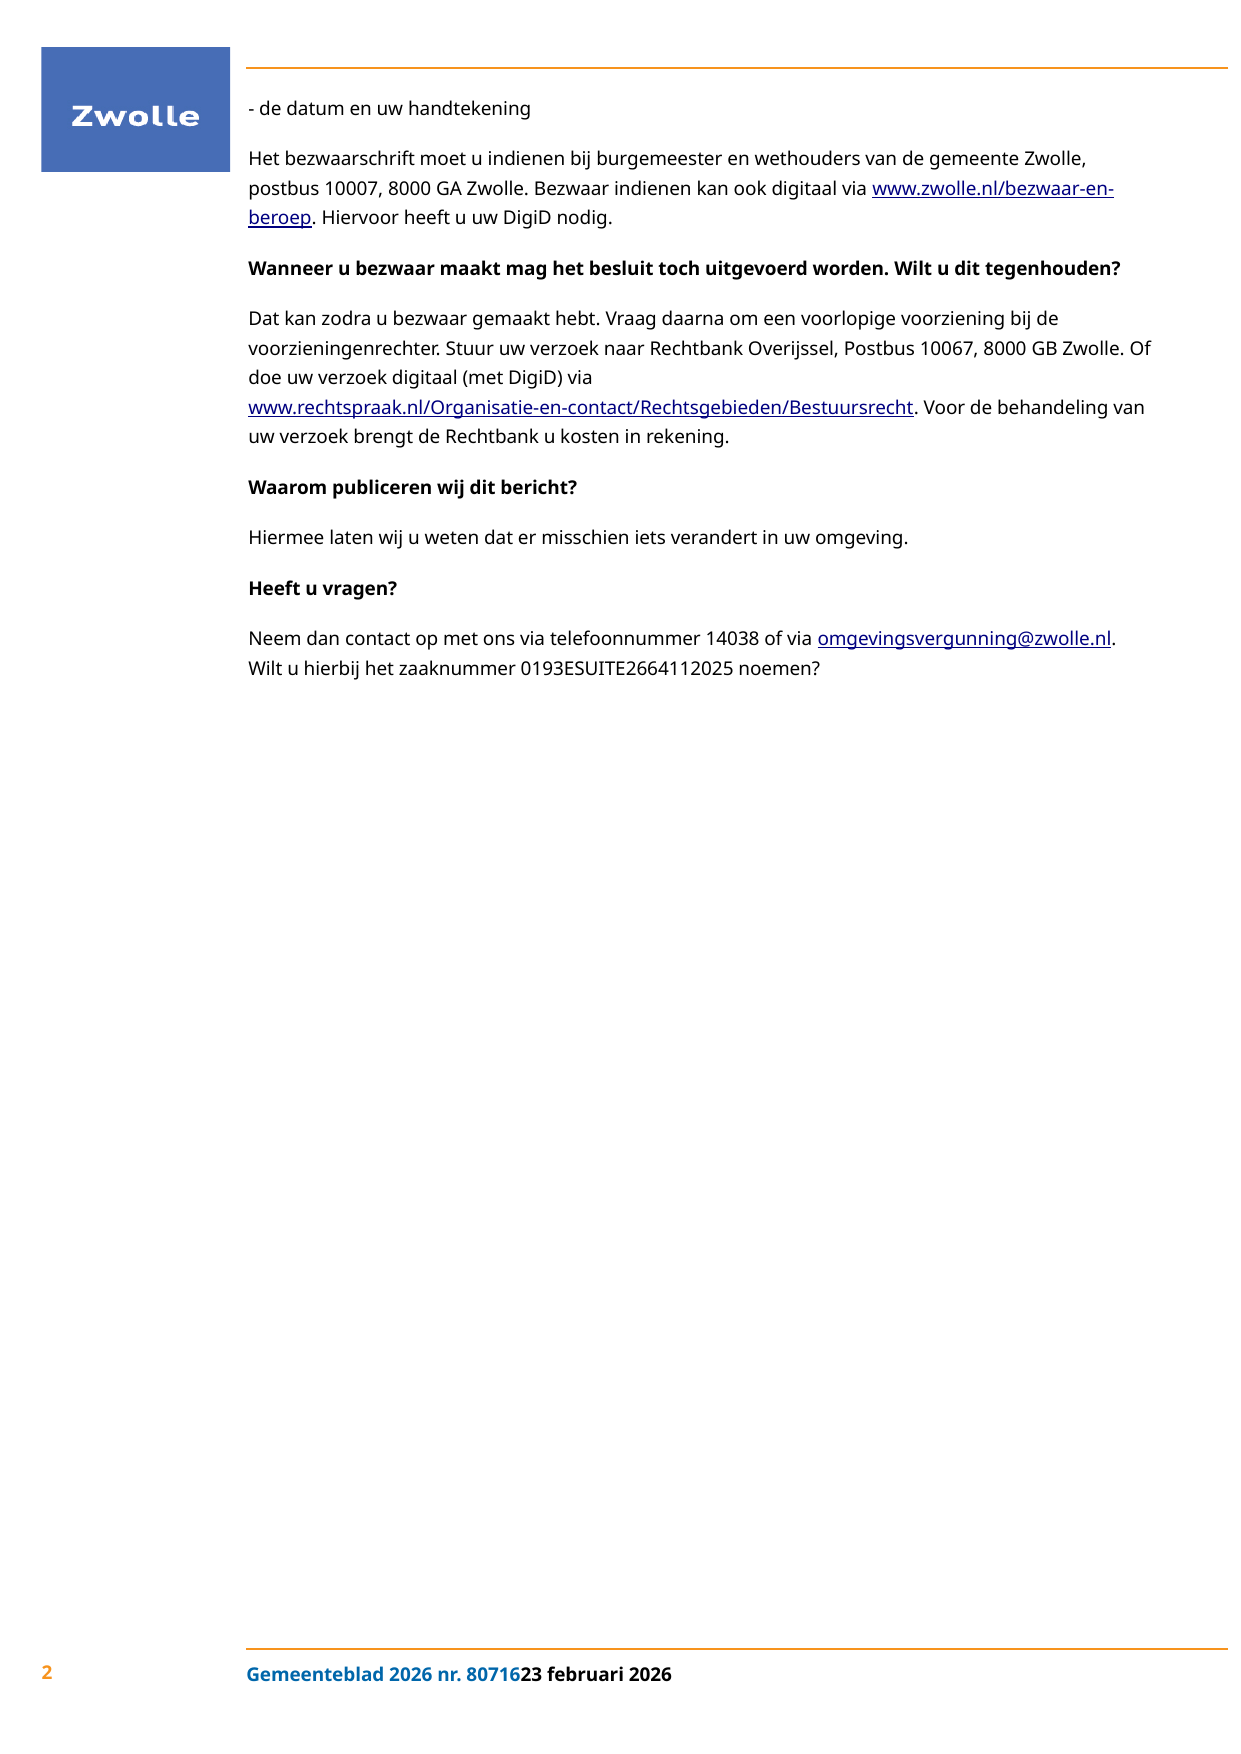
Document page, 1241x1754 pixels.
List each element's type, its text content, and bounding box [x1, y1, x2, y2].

picture [41, 47, 231, 172]
text Wanneer u bezwaar maakt mag het besluit toch uitgevoerd worden. Wilt u dit tegenhouden? [248, 255, 1152, 281]
text Waarom publiceren wij dit bericht? [248, 474, 1152, 500]
text Heeft u vragen? [248, 575, 1152, 601]
text - de datum en uw handtekening [248, 95, 1152, 121]
text Het bezwaarschrift moet u indienen bij burgemeester en wethouders van de gemeente Zwolle, postbus 10007, 8000 GA Zwolle. Bezwaar indienen kan ook digitaal via www.zwolle.nl/bezwaar-en-beroep. Hiervoor heeft u uw DigiD nodig. [248, 145, 1152, 230]
text Hiermee laten wij u weten dat er misschien iets verandert in uw omgeving. [248, 524, 1152, 550]
text Neem dan contact op met ons via telefoonnummer 14038 of via omgevingsvergunning@zwolle.nl. Wilt u hierbij het zaaknummer 0193ESUITE2664112025 noemen? [248, 625, 1152, 681]
text Dat kan zodra u bezwaar gemaakt hebt. Vraag daarna om een voorlopige voorziening bij de voorzieningenrechter. Stuur uw verzoek naar Rechtbank Overijssel, Postbus 10067, 8000 GB Zwolle. Of doe uw verzoek digitaal (met DigiD) via www.rechtspraak.nl/Organisatie-en-contact/Rechtsgebieden/Bestuursrecht. Voor de behandeling van uw verzoek brengt de Rechtbank u kosten in rekening. [248, 305, 1152, 449]
